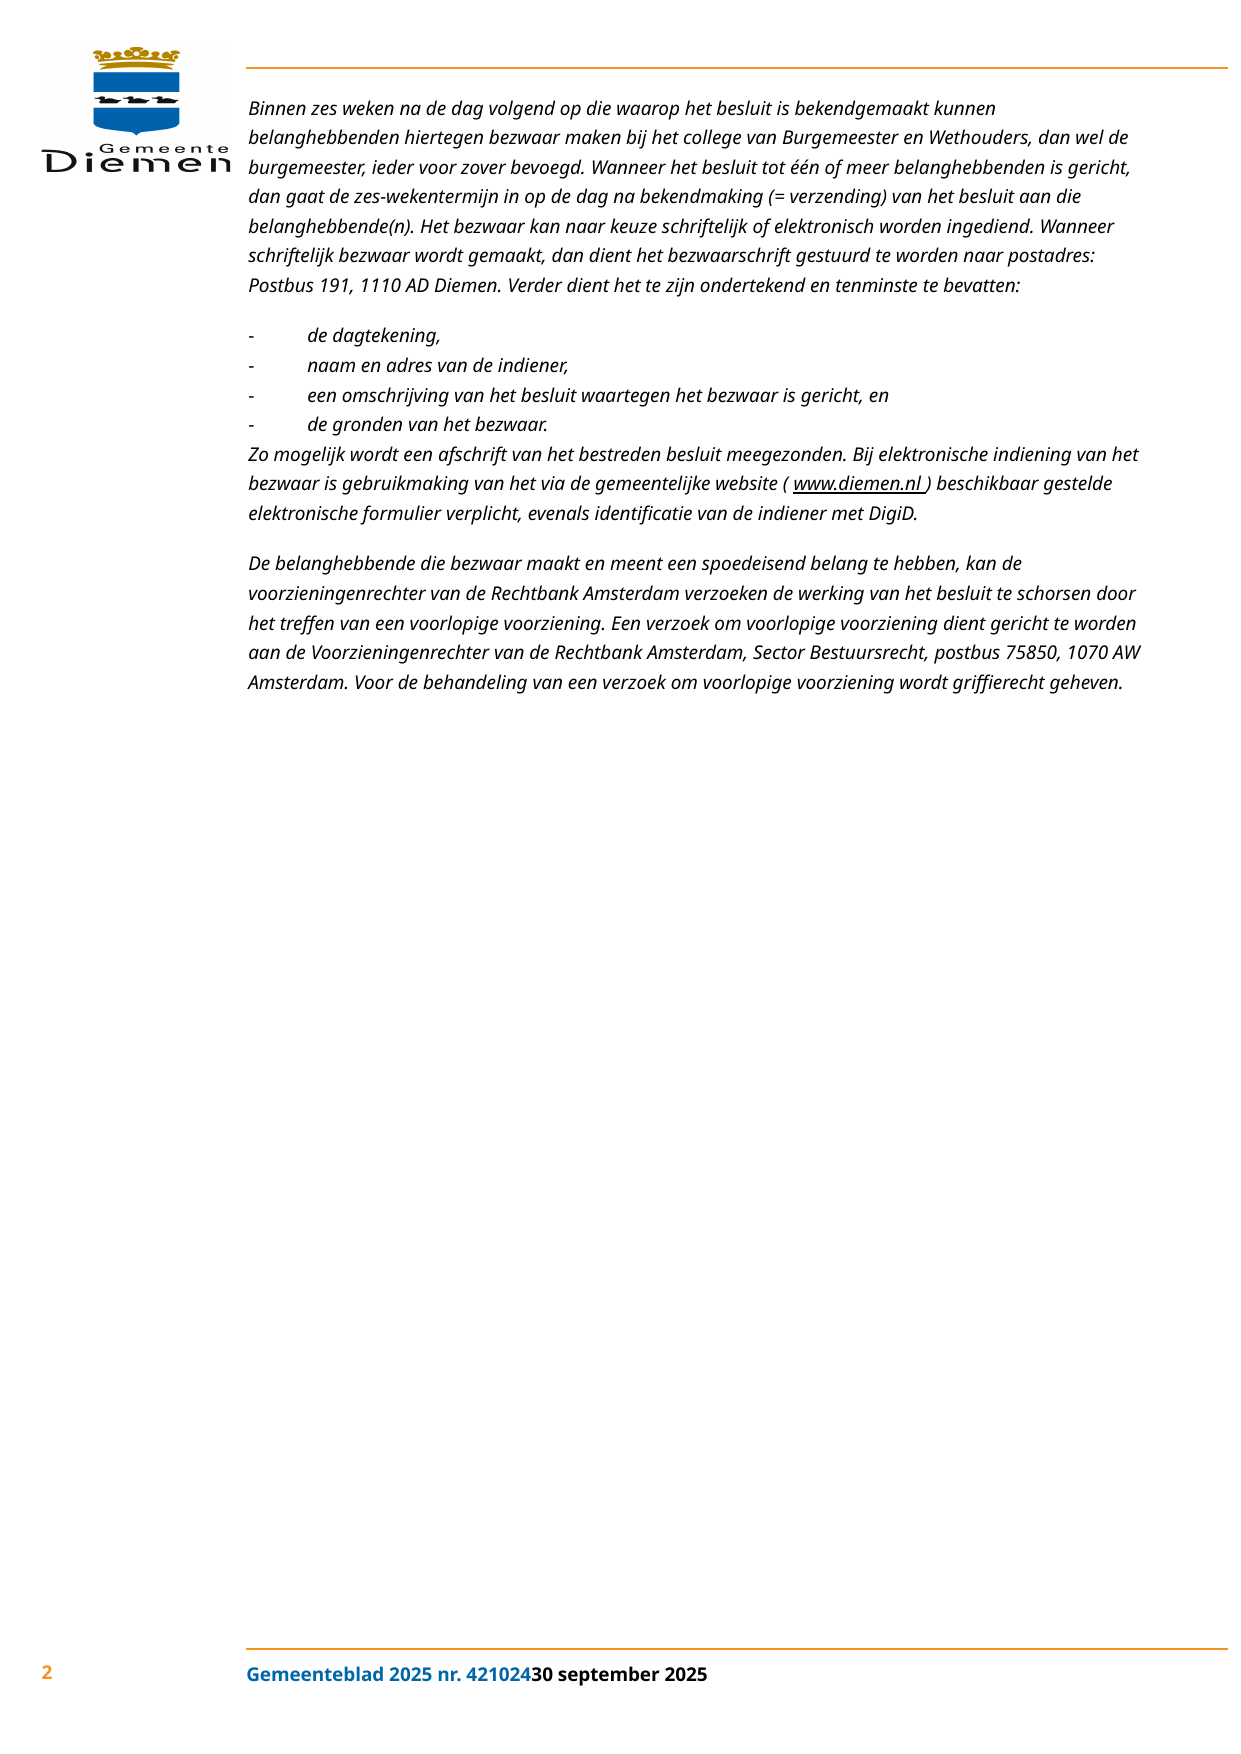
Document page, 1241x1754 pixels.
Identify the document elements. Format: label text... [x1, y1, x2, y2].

text Zo mogelijk wordt een afschrift van het bestreden besluit meegezonden. Bij elektronische indiening van het bezwaar is gebruikmaking van het via de gemeentelijke website ( www.diemen.nl ) beschikbaar gestelde elektronische formulier verplicht, evenals identificatie van de indiener met DigiD. [248, 441, 1152, 526]
list de dagtekening, [248, 323, 1152, 348]
list een omschrijving van het besluit waartegen het bezwaar is gericht, en [248, 382, 1152, 408]
text Binnen zes weken na de dag volgend op die waarop het besluit is bekendgemaakt kunnen belanghebbenden hiertegen bezwaar maken bij het college van Burgemeester en Wethouders, dan wel de burgemeester, ieder voor zover bevoegd. Wanneer het besluit tot één of meer belanghebbenden is gericht, dan gaat de zes-wekentermijn in op de dag na bekendmaking (= verzending) van het besluit aan die belanghebbende(n). Het bezwaar kan naar keuze schriftelijk of elektronisch worden ingediend. Wanneer schriftelijk bezwaar wordt gemaakt, dan dient het bezwaarschrift gestuurd te worden naar postadres: Postbus 191, 1110 AD Diemen. Verder dient het te zijn ondertekend en tenminste te bevatten: [248, 95, 1152, 298]
list naam en adres van de indiener, [248, 352, 1152, 378]
text De belanghebbende die bezwaar maakt en meent een spoedeisend belang te hebben, kan de voorzieningenrechter van de Rechtbank Amsterdam verzoeken de werking van het besluit te schorsen door het treffen van een voorlopige voorziening. Een verzoek om voorlopige voorziening dient gericht te worden aan de Voorzieningenrechter van de Rechtbank Amsterdam, Sector Bestuursrecht, postbus 75850, 1070 AW Amsterdam. Voor de behandeling van een verzoek om voorlopige voorziening wordt griffierecht geheven. [248, 551, 1152, 695]
list de gronden van het bezwaar. [248, 411, 1152, 437]
picture [41, 47, 231, 172]
